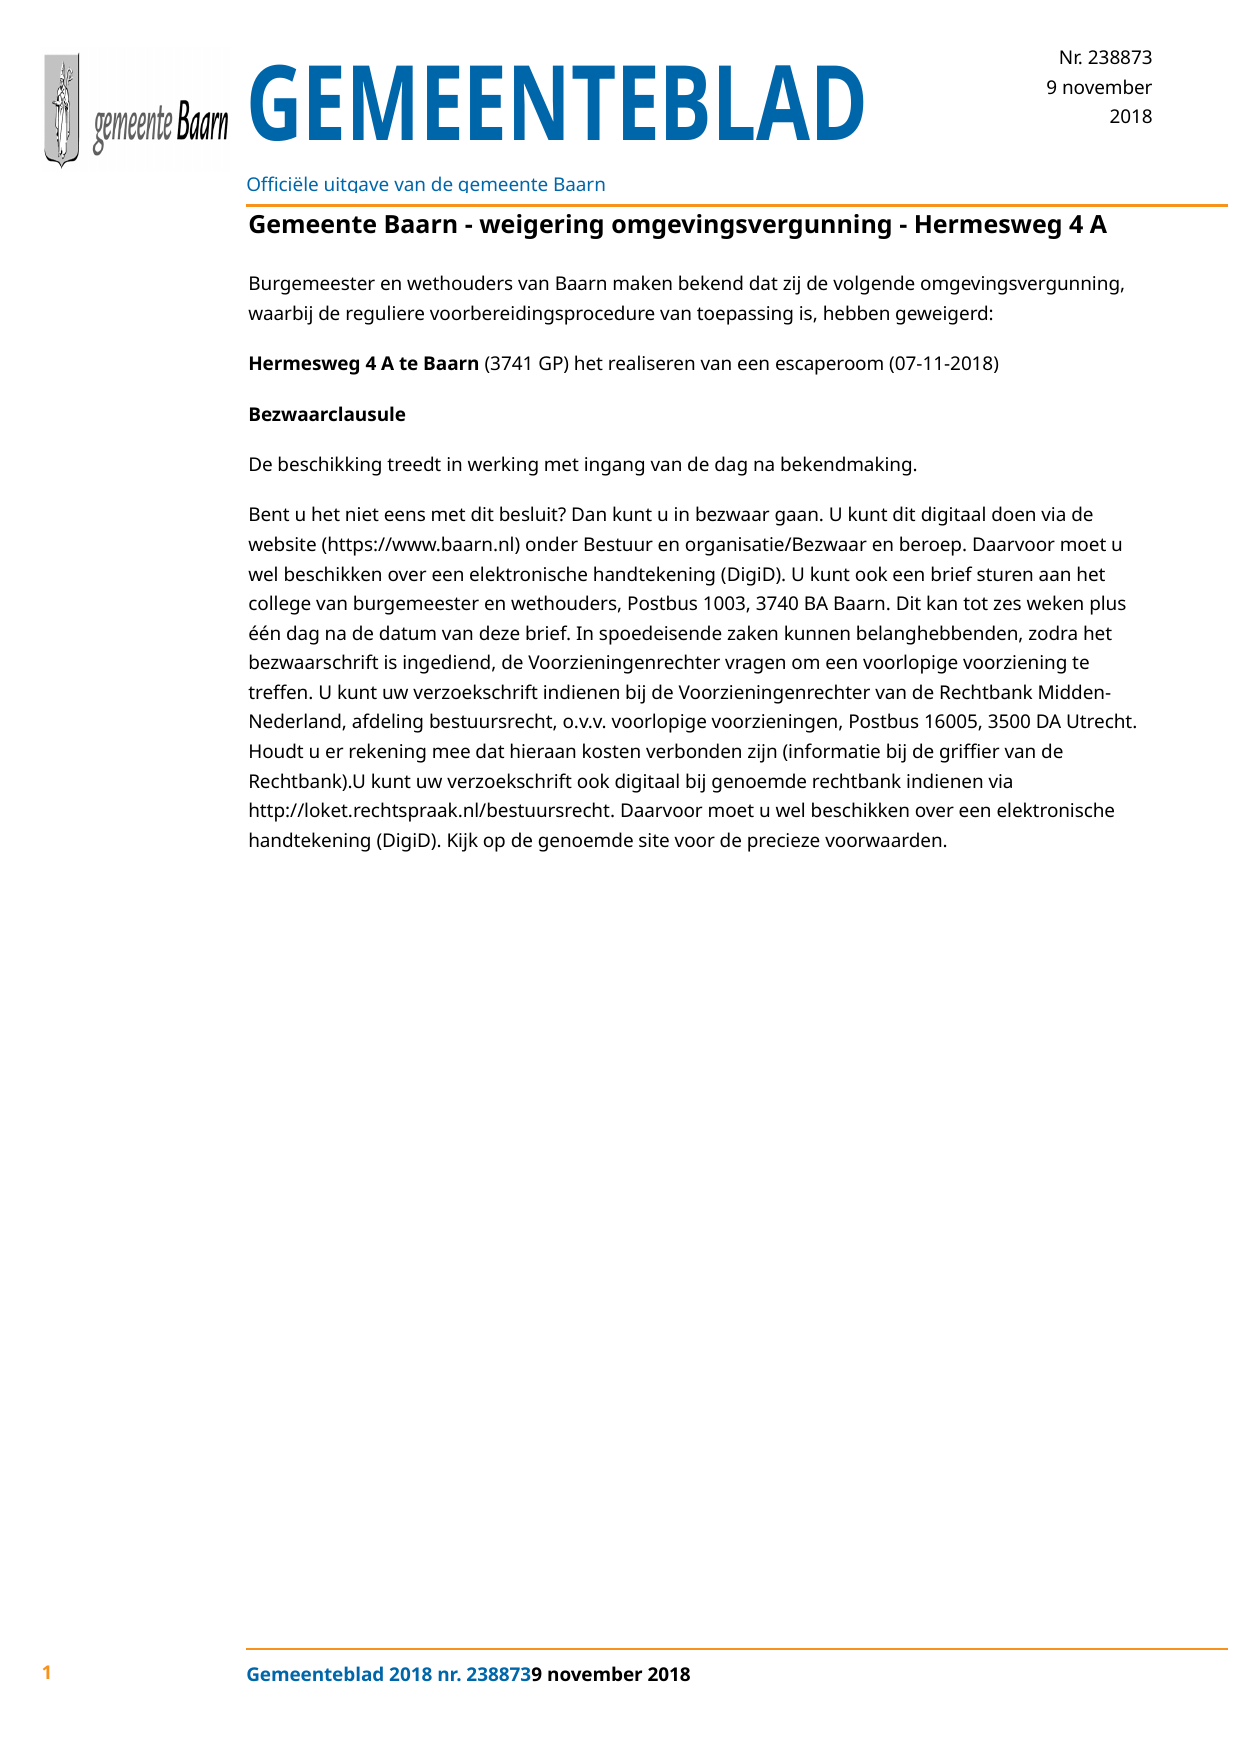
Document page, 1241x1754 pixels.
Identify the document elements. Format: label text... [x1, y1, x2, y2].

text Bezwaarclausule [248, 401, 1152, 426]
text Hermesweg 4 A te Baarn (3741 GP) het realiseren van een escaperoom (07-11-2018) [248, 350, 1152, 376]
text Bent u het niet eens met dit besluit? Dan kunt u in bezwaar gaan. U kunt dit digitaal doen via de website (https://www.baarn.nl) onder Bestuur en organisatie/Bezwaar en beroep. Daarvoor moet u wel beschikken over een elektronische handtekening (DigiD). U kunt ook een brief sturen aan het college van burgemeester en wethouders, Postbus 1003, 3740 BA Baarn. Dit kan tot zes weken plus één dag na de datum van deze brief. In spoedeisende zaken kunnen belanghebbenden, zodra het bezwaarschrift is ingediend, de Voorzieningenrechter vragen om een voorlopige voorziening te treffen. U kunt uw verzoekschrift indienen bij de Voorzieningenrechter van de Rechtbank Midden-Nederland, afdeling bestuursrecht, o.v.v. voorlopige voorzieningen, Postbus 16005, 3500 DA Utrecht. Houdt u er rekening mee dat hieraan kosten verbonden zijn (informatie bij de griffier van de Rechtbank).U kunt uw verzoekschrift ook digitaal bij genoemde rechtbank indienen via http://loket.rechtspraak.nl/bestuursrecht. Daarvoor moet u wel beschikken over een elektronische handtekening (DigiD). Kijk op de genoemde site voor de precieze voorwaarden. [248, 502, 1152, 853]
text Burgemeester en wethouders van Baarn maken bekend dat zij de volgende omgevingsvergunning, waarbij de reguliere voorbereidingsprocedure van toepassing is, hebben geweigerd: [248, 270, 1152, 326]
picture [41, 47, 231, 172]
text De beschikking treedt in werking met ingang van de dag na bekendmaking. [248, 451, 1152, 477]
text Gemeente Baarn - weigering omgevingsvergunning - Hermesweg 4 A [248, 207, 1152, 241]
